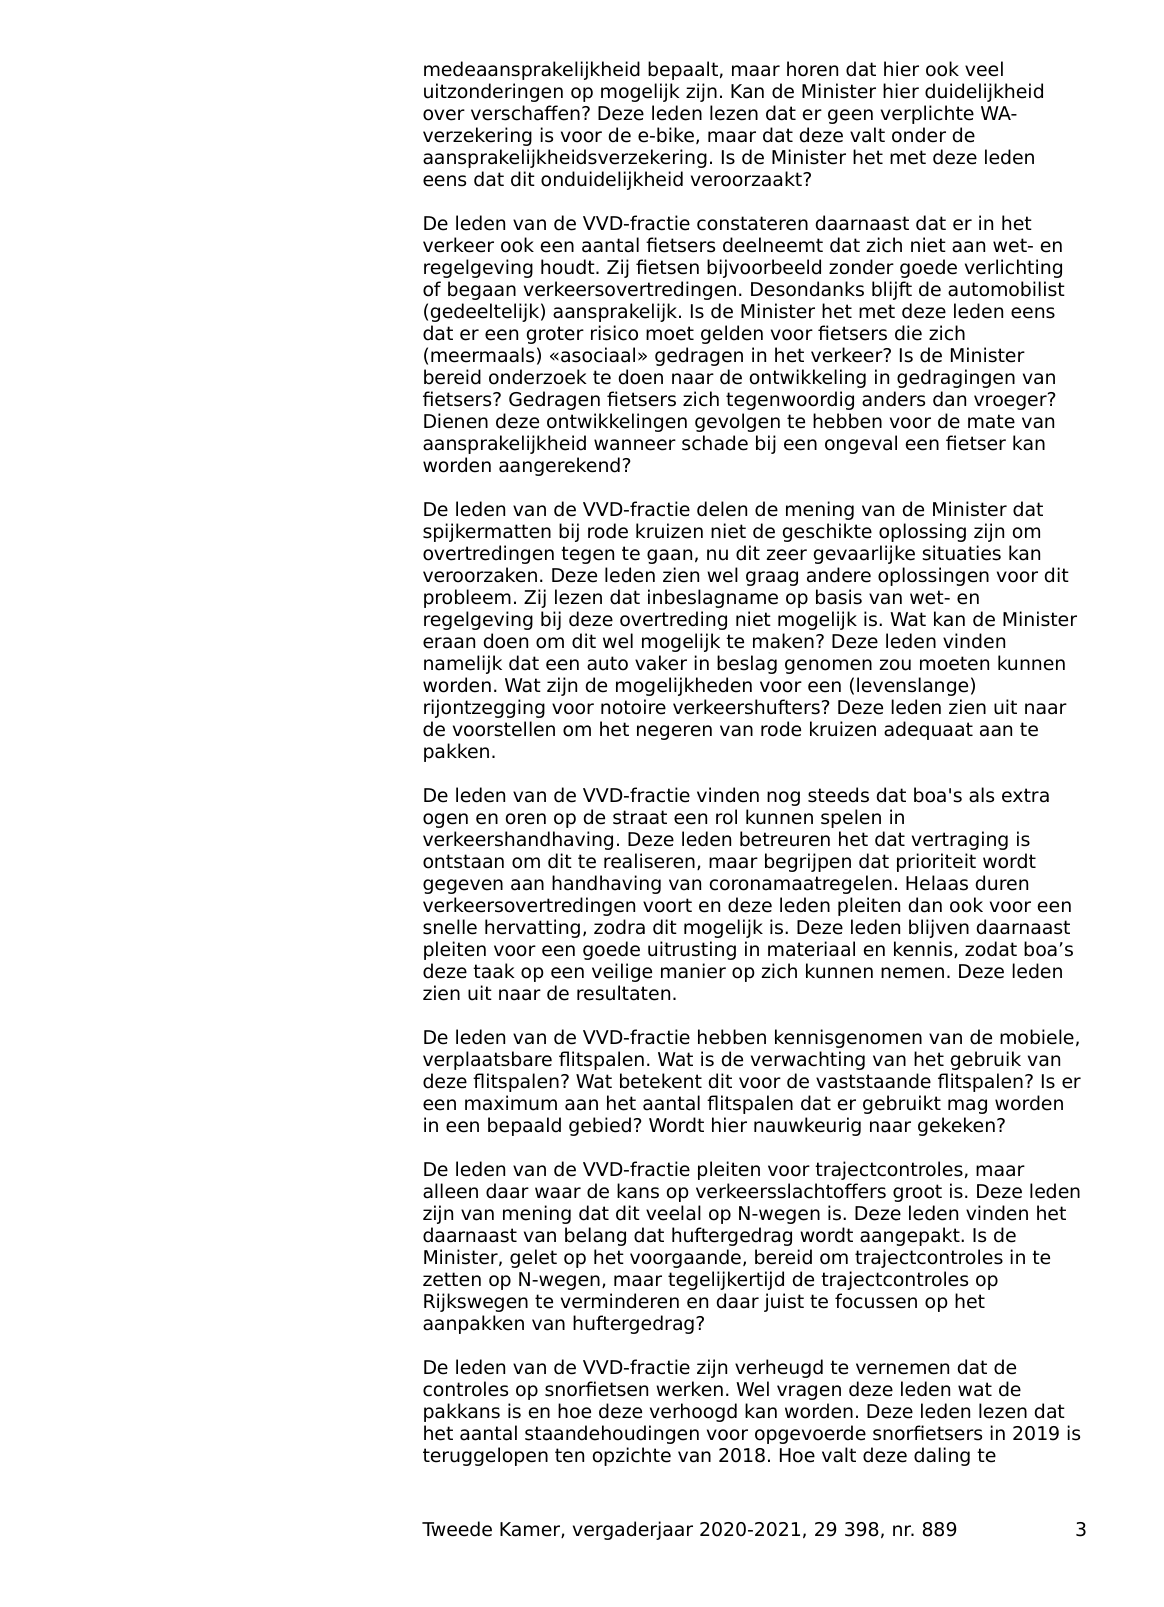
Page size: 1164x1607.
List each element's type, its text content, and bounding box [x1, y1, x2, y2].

text De leden van de VVD-fractie pleiten voor trajectcontroles, maar alleen daar waar de kans op verkeersslachtoffers groot is. Deze leden zijn van mening dat dit veelal op N-wegen is. Deze leden vinden het daarnaast van belang dat huftergedrag wordt aangepakt. Is de Minister, gelet op het voorgaande, bereid om trajectcontroles in te zetten op N-wegen, maar tegelijkertijd de trajectcontroles op Rijkswegen te verminderen en daar juist te focussen op het aanpakken van huftergedrag? [422, 1159, 1087, 1335]
text medeaansprakelijkheid bepaalt, maar horen dat hier ook veel uitzonderingen op mogelijk zijn. Kan de Minister hier duidelijkheid over verschaffen? Deze leden lezen dat er geen verplichte WA-verzekering is voor de e-bike, maar dat deze valt onder de aansprakelijkheidsverzekering. Is de Minister het met deze leden eens dat dit onduidelijkheid veroorzaakt? [422, 59, 1087, 191]
text De leden van de VVD-fractie delen de mening van de Minister dat spijkermatten bij rode kruizen niet de geschikte oplossing zijn om overtredingen tegen te gaan, nu dit zeer gevaarlijke situaties kan veroorzaken. Deze leden zien wel graag andere oplossingen voor dit probleem. Zij lezen dat inbeslagname op basis van wet- en regelgeving bij deze overtreding niet mogelijk is. Wat kan de Minister eraan doen om dit wel mogelijk te maken? Deze leden vinden namelijk dat een auto vaker in beslag genomen zou moeten kunnen worden. Wat zijn de mogelijkheden voor een (levenslange) rijontzegging voor notoire verkeershufters? Deze leden zien uit naar de voorstellen om het negeren van rode kruizen adequaat aan te pakken. [422, 499, 1087, 763]
text De leden van de VVD-fractie zijn verheugd te vernemen dat de controles op snorfietsen werken. Wel vragen deze leden wat de pakkans is en hoe deze verhoogd kan worden. Deze leden lezen dat het aantal staandehoudingen voor opgevoerde snorfietsers in 2019 is teruggelopen ten opzichte van 2018. Hoe valt deze daling te [422, 1357, 1087, 1467]
text De leden van de VVD-fractie vinden nog steeds dat boa's als extra ogen en oren op de straat een rol kunnen spelen in verkeershandhaving. Deze leden betreuren het dat vertraging is ontstaan om dit te realiseren, maar begrijpen dat prioriteit wordt gegeven aan handhaving van coronamaatregelen. Helaas duren verkeersovertredingen voort en deze leden pleiten dan ook voor een snelle hervatting, zodra dit mogelijk is. Deze leden blijven daarnaast pleiten voor een goede uitrusting in materiaal en kennis, zodat boa’s deze taak op een veilige manier op zich kunnen nemen. Deze leden zien uit naar de resultaten. [422, 785, 1087, 1005]
text De leden van de VVD-fractie constateren daarnaast dat er in het verkeer ook een aantal fietsers deelneemt dat zich niet aan wet- en regelgeving houdt. Zij fietsen bijvoorbeeld zonder goede verlichting of begaan verkeersovertredingen. Desondanks blijft de automobilist (gedeeltelijk) aansprakelijk. Is de Minister het met deze leden eens dat er een groter risico moet gelden voor fietsers die zich (meermaals) «asociaal» gedragen in het verkeer? Is de Minister bereid onderzoek te doen naar de ontwikkeling in gedragingen van fietsers? Gedragen fietsers zich tegenwoordig anders dan vroeger? Dienen deze ontwikkelingen gevolgen te hebben voor de mate van aansprakelijkheid wanneer schade bij een ongeval een fietser kan worden aangerekend? [422, 213, 1087, 477]
text De leden van de VVD-fractie hebben kennisgenomen van de mobiele, verplaatsbare flitspalen. Wat is de verwachting van het gebruik van deze flitspalen? Wat betekent dit voor de vaststaande flitspalen? Is er een maximum aan het aantal flitspalen dat er gebruikt mag worden in een bepaald gebied? Wordt hier nauwkeurig naar gekeken? [422, 1027, 1087, 1137]
